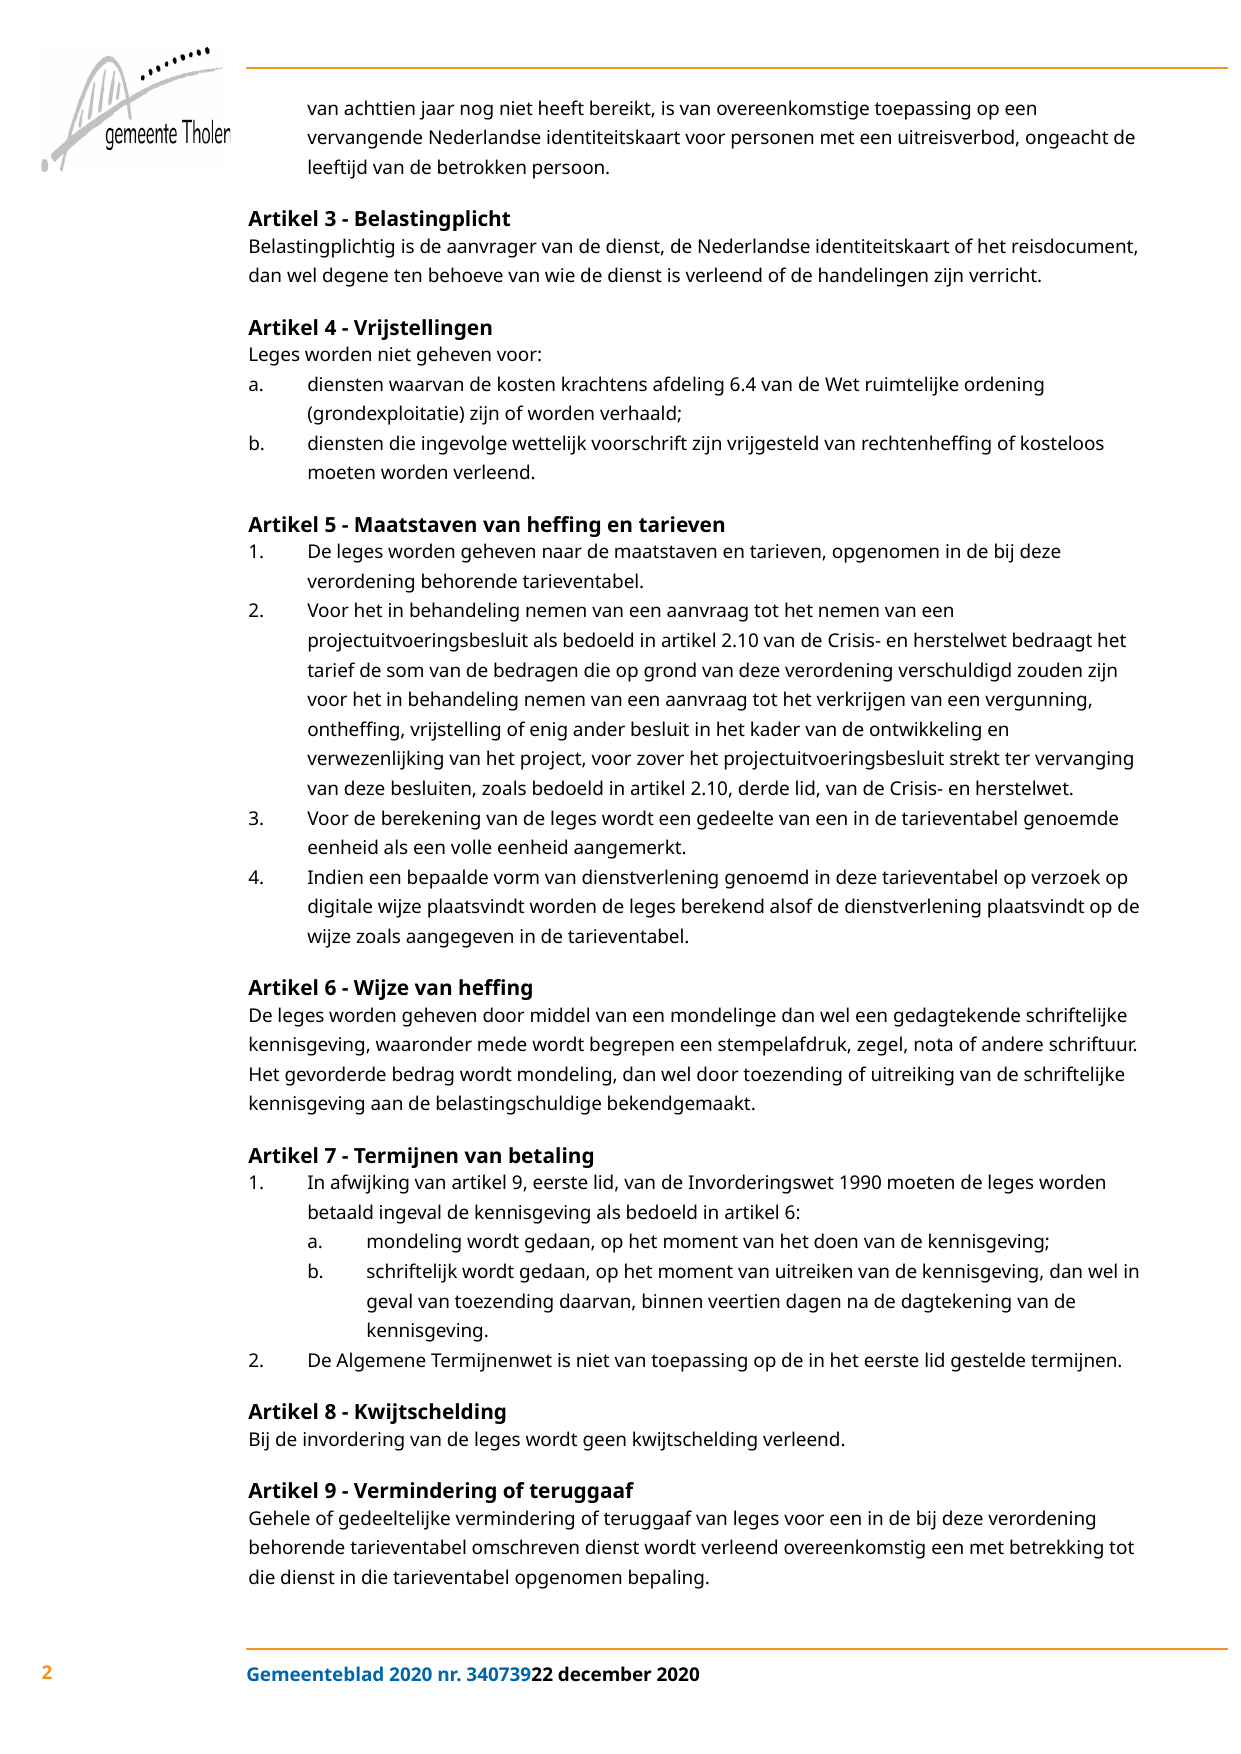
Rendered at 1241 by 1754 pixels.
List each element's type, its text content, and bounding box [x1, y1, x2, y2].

text Artikel 8 - Kwijtschelding [248, 1397, 1152, 1426]
list Voor de berekening van de leges wordt een gedeelte van een in de tarieventabel genoemde eenheid als een volle eenheid aangemerkt. [248, 805, 1152, 860]
text Artikel 7 - Termijnen van betaling [248, 1141, 1152, 1169]
text Artikel 9 - Vermindering of teruggaaf [248, 1476, 1152, 1505]
picture [41, 47, 231, 172]
text Belastingplichtig is de aanvrager van de dienst, de Nederlandse identiteitskaart of het reisdocument, dan wel degene ten behoeve van wie de dienst is verleend of de handelingen zijn verricht. [248, 233, 1152, 288]
list De Algemene Termijnenwet is niet van toepassing op de in het eerste lid gestelde termijnen. [248, 1347, 1152, 1373]
list schriftelijk wordt gedaan, op het moment van uitreiken van de kennisgeving, dan wel in geval van toezending daarvan, binnen veertien dagen na de dagtekening van de kennisgeving. [307, 1258, 1152, 1343]
text Artikel 5 - Maatstaven van heffing en tarieven [248, 510, 1152, 538]
list mondeling wordt gedaan, op het moment van het doen van de kennisgeving; [307, 1229, 1152, 1254]
list De leges worden geheven naar de maatstaven en tarieven, opgenomen in de bij deze verordening behorende tarieventabel. [248, 538, 1152, 594]
list Indien een bepaalde vorm van dienstverlening genoemd in deze tarieventabel op verzoek op digitale wijze plaatsvindt worden de leges berekend alsof de dienstverlening plaatsvindt op de wijze zoals aangegeven in de tarieventabel. [248, 864, 1152, 949]
list diensten die ingevolge wettelijk voorschrift zijn vrijgesteld van rechtenheffing of kosteloos moeten worden verleend. [248, 430, 1152, 485]
text Artikel 6 - Wijze van heffing [248, 973, 1152, 1002]
text De leges worden geheven door middel van een mondelinge dan wel een gedagtekende schriftelijke kennisgeving, waaronder mede wordt begrepen een stempelafdruk, zegel, nota of andere schriftuur. Het gevorderde bedrag wordt mondeling, dan wel door toezending of uitreiking van de schriftelijke kennisgeving aan de belastingschuldige bekendgemaakt. [248, 1002, 1152, 1116]
text Leges worden niet geheven voor: [248, 341, 1152, 367]
text Artikel 4 - Vrijstellingen [248, 313, 1152, 341]
text Artikel 3 - Belastingplicht [248, 204, 1152, 233]
list Voor het in behandeling nemen van een aanvraag tot het nemen van een projectuitvoeringsbesluit als bedoeld in artikel 2.10 van de Crisis- en herstelwet bedraagt het tarief de som van de bedragen die op grond van deze verordening verschuldigd zouden zijn voor het in behandeling nemen van een aanvraag tot het verkrijgen van een vergunning, ontheffing, vrijstelling of enig ander besluit in het kader van de ontwikkeling en verwezenlijking van het project, voor zover het projectuitvoeringsbesluit strekt ter vervanging van deze besluiten, zoals bedoeld in artikel 2.10, derde lid, van de Crisis- en herstelwet. [248, 598, 1152, 801]
list van achttien jaar nog niet heeft bereikt, is van overeenkomstige toepassing op een vervangende Nederlandse identiteitskaart voor personen met een uitreisverbod, ongeacht de leeftijd van de betrokken persoon. [248, 95, 1152, 180]
text Gehele of gedeeltelijke vermindering of teruggaaf van leges voor een in de bij deze verordening behorende tarieventabel omschreven dienst wordt verleend overeenkomstig een met betrekking tot die dienst in die tarieventabel opgenomen bepaling. [248, 1505, 1152, 1589]
text Bij de invordering van de leges wordt geen kwijtschelding verleend. [248, 1426, 1152, 1452]
list In afwijking van artikel 9, eerste lid, van de Invorderingswet 1990 moeten de leges worden betaald ingeval de kennisgeving als bedoeld in artikel 6: [248, 1169, 1152, 1225]
list diensten waarvan de kosten krachtens afdeling 6.4 van de Wet ruimtelijke ordening (grondexploitatie) zijn of worden verhaald; [248, 371, 1152, 426]
